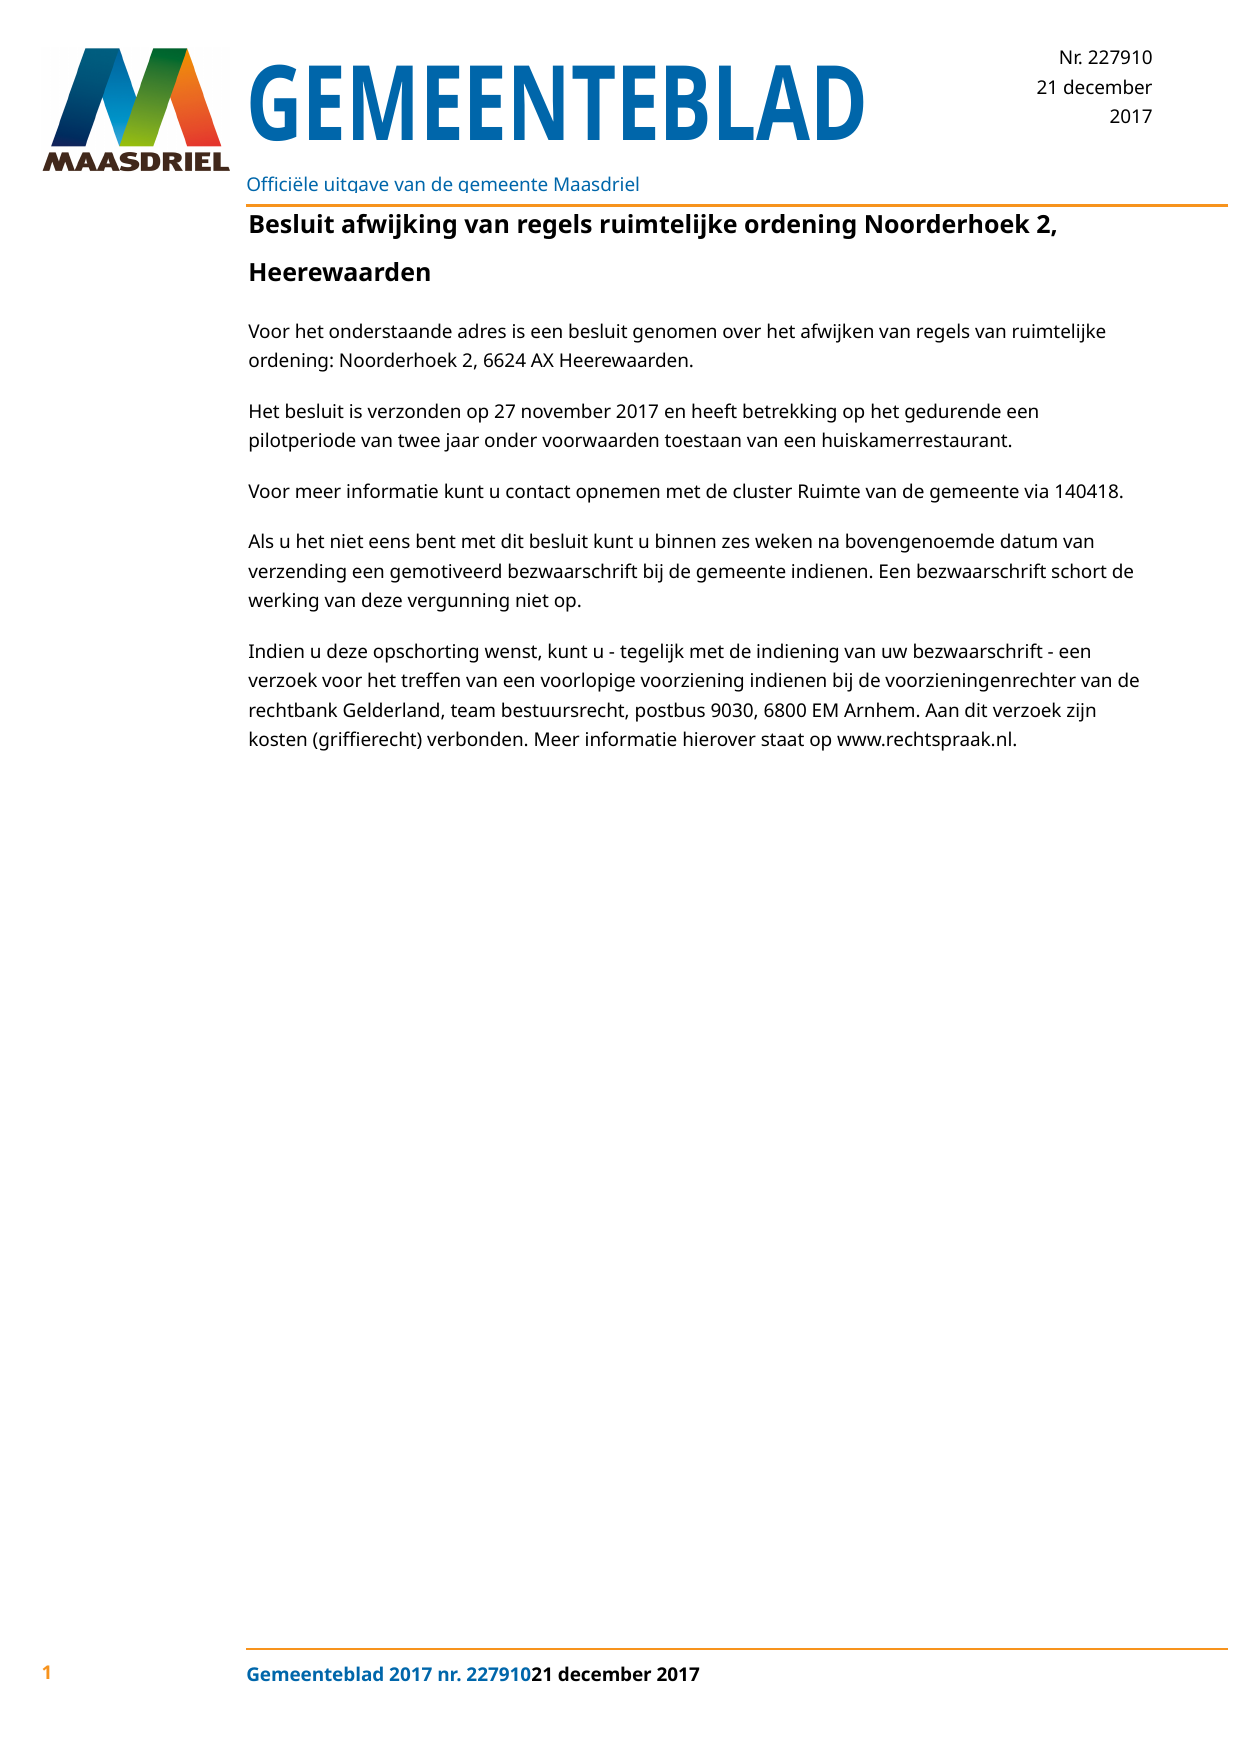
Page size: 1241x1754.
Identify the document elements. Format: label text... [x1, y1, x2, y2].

text Besluit afwijking van regels ruimtelijke ordening Noorderhoek 2, Heerewaarden [248, 207, 1152, 288]
text Voor meer informatie kunt u contact opnemen met de cluster Ruimte van de gemeente via 140418. [248, 478, 1152, 504]
picture [41, 47, 231, 172]
text Voor het onderstaande adres is een besluit genomen over het afwijken van regels van ruimtelijke ordening: Noorderhoek 2, 6624 AX Heerewaarden. [248, 318, 1152, 373]
text Als u het niet eens bent met dit besluit kunt u binnen zes weken na bovengenoemde datum van verzending een gemotiveerd bezwaarschrift bij de gemeente indienen. Een bezwaarschrift schort de werking van deze vergunning niet op. [248, 528, 1152, 613]
text Het besluit is verzonden op 27 november 2017 en heeft betrekking op het gedurende een pilotperiode van twee jaar onder voorwaarden toestaan van een huiskamerrestaurant. [248, 398, 1152, 453]
text Indien u deze opschorting wenst, kunt u - tegelijk met de indiening van uw bezwaarschrift - een verzoek voor het treffen van een voorlopige voorziening indienen bij de voorzieningenrechter van de rechtbank Gelderland, team bestuursrecht, postbus 9030, 6800 EM Arnhem. Aan dit verzoek zijn kosten (griffierecht) verbonden. Meer informatie hierover staat op www.rechtspraak.nl. [248, 638, 1152, 752]
